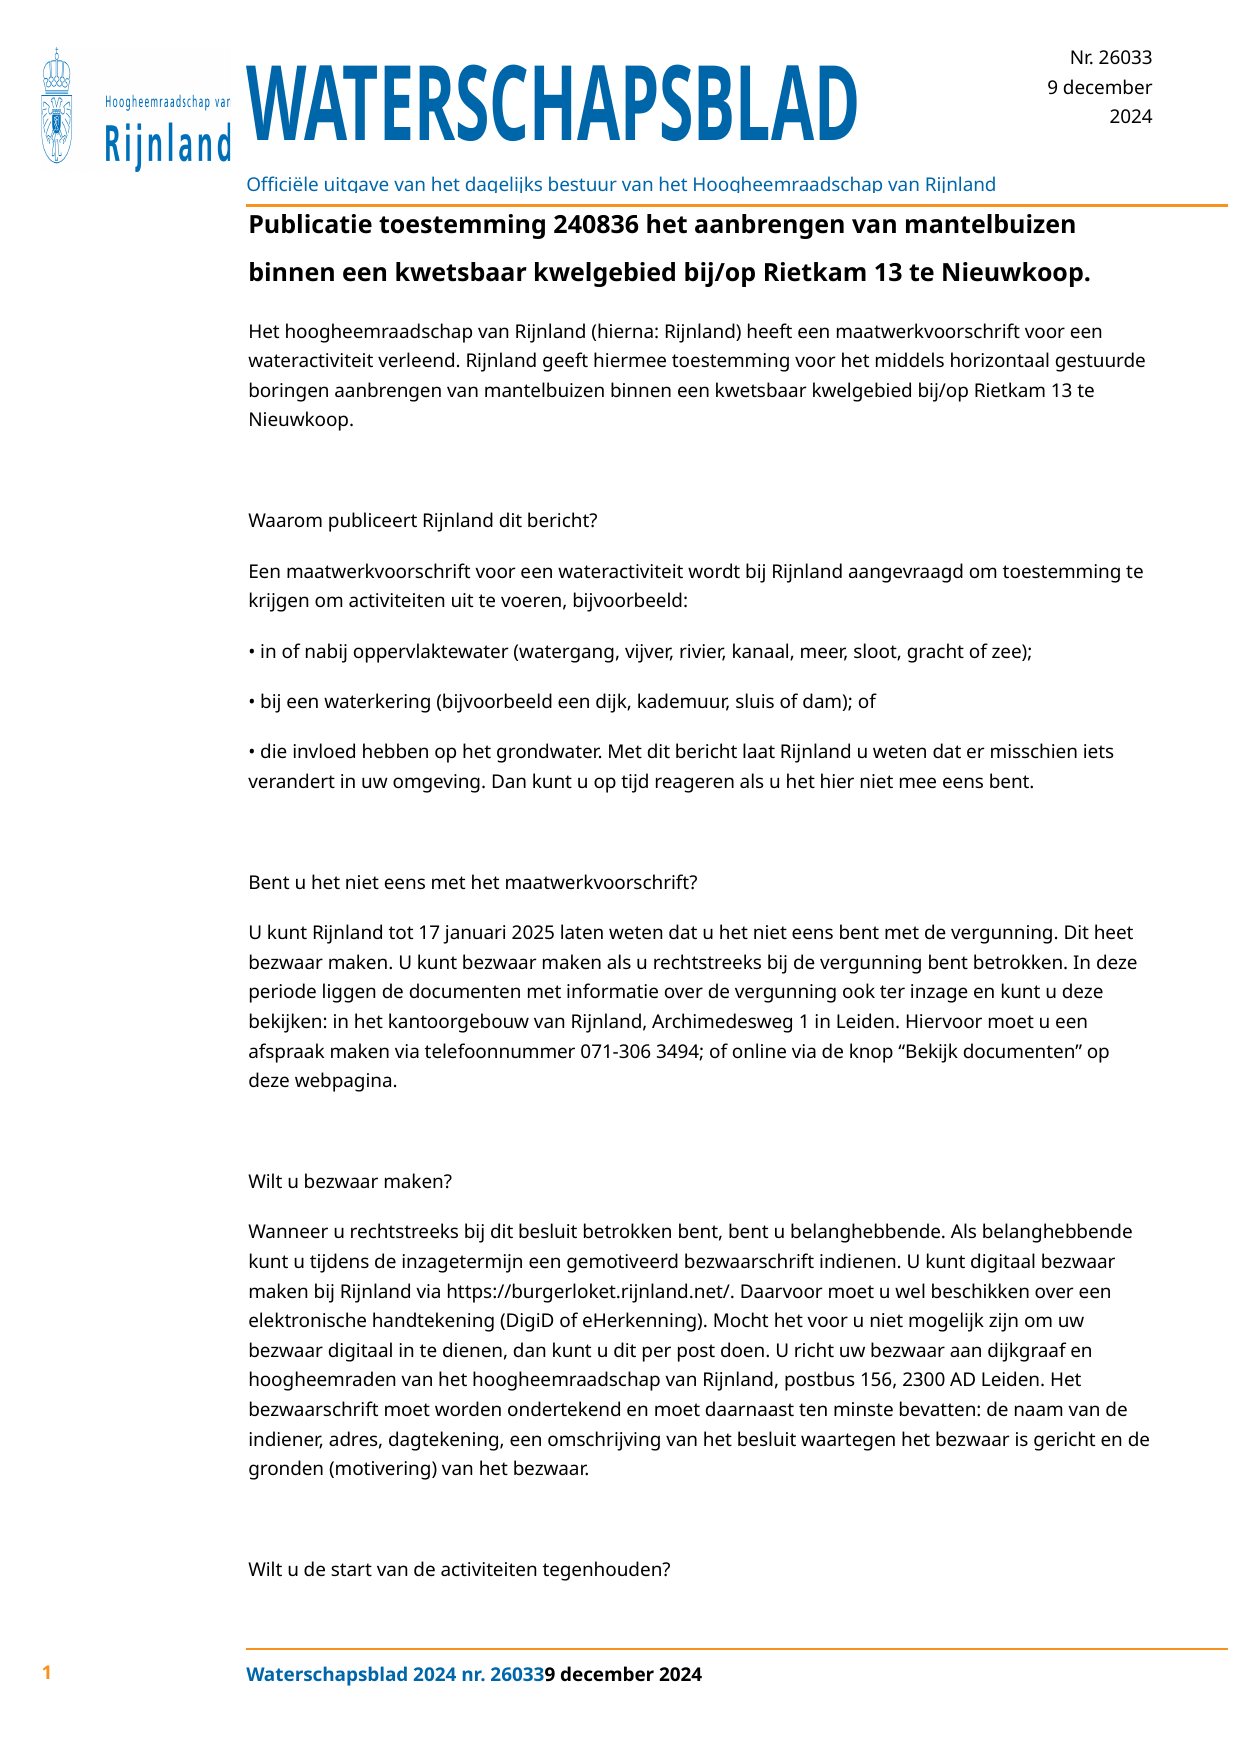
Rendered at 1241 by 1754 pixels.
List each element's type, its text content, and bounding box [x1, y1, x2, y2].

text Een maatwerkvoorschrift voor een wateractiviteit wordt bij Rijnland aangevraagd om toestemming te krijgen om activiteiten uit te voeren, bijvoorbeeld: [248, 558, 1152, 613]
text U kunt Rijnland tot 17 januari 2025 laten weten dat u het niet eens bent met de vergunning. Dit heet bezwaar maken. U kunt bezwaar maken als u rechtstreeks bij de vergunning bent betrokken. In deze periode liggen de documenten met informatie over de vergunning ook ter inzage en kunt u deze bekijken: in het kantoorgebouw van Rijnland, Archimedesweg 1 in Leiden. Hiervoor moet u een afspraak maken via telefoonnummer 071-306 3494; of online via de knop “Bekijk documenten” op deze webpagina. [248, 919, 1152, 1093]
text Wilt u bezwaar maken? [248, 1168, 1152, 1194]
text Wilt u de start van de activiteiten tegenhouden? [248, 1556, 1152, 1582]
text Het hoogheemraadschap van Rijnland (hierna: Rijnland) heeft een maatwerkvoorschrift voor een wateractiviteit verleend. Rijnland geeft hiermee toestemming voor het middels horizontaal gestuurde boringen aanbrengen van mantelbuizen binnen een kwetsbaar kwelgebied bij/op Rietkam 13 te Nieuwkoop. [248, 318, 1152, 432]
text • in of nabij oppervlaktewater (watergang, vijver, rivier, kanaal, meer, sloot, gracht of zee); [248, 638, 1152, 664]
picture [41, 47, 231, 172]
text Waarom publiceert Rijnland dit bericht? [248, 507, 1152, 533]
text • die invloed hebben op het grondwater. Met dit bericht laat Rijnland u weten dat er misschien iets verandert in uw omgeving. Dan kunt u op tijd reageren als u het hier niet mee eens bent. [248, 739, 1152, 794]
text Bent u het niet eens met het maatwerkvoorschrift? [248, 869, 1152, 895]
text Publicatie toestemming 240836 het aanbrengen van mantelbuizen binnen een kwetsbaar kwelgebied bij/op Rietkam 13 te Nieuwkoop. [248, 207, 1152, 288]
text Wanneer u rechtstreeks bij dit besluit betrokken bent, bent u belanghebbende. Als belanghebbende kunt u tijdens de inzagetermijn een gemotiveerd bezwaarschrift indienen. U kunt digitaal bezwaar maken bij Rijnland via https://burgerloket.rijnland.net/. Daarvoor moet u wel beschikken over een elektronische handtekening (DigiD of eHerkenning). Mocht het voor u niet mogelijk zijn om uw bezwaar digitaal in te dienen, dan kunt u dit per post doen. U richt uw bezwaar aan dijkgraaf en hoogheemraden van het hoogheemraadschap van Rijnland, postbus 156, 2300 AD Leiden. Het bezwaarschrift moet worden ondertekend en moet daarnaast ten minste bevatten: de naam van de indiener, adres, dagtekening, een omschrijving van het besluit waartegen het bezwaar is gericht en de gronden (motivering) van het bezwaar. [248, 1219, 1152, 1481]
text • bij een waterkering (bijvoorbeeld een dijk, kademuur, sluis of dam); of [248, 688, 1152, 714]
